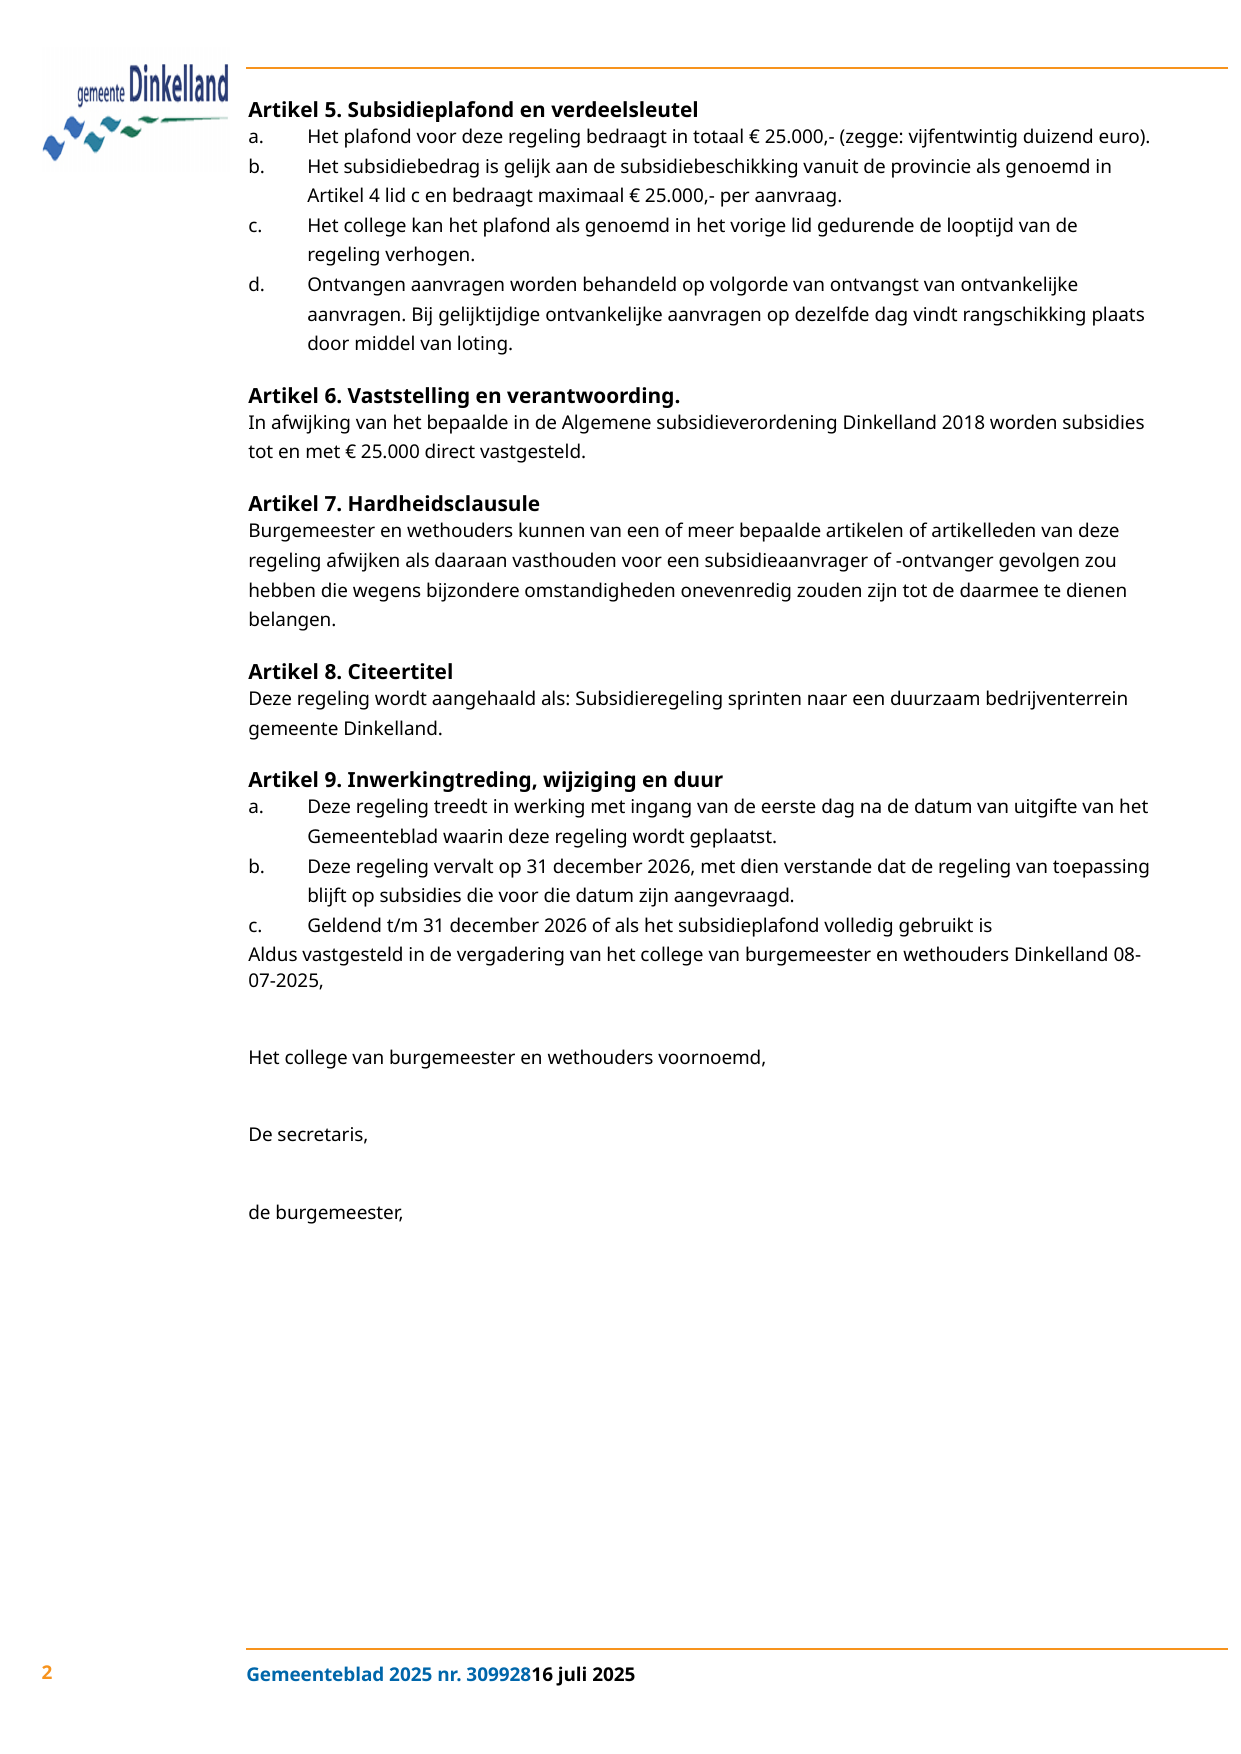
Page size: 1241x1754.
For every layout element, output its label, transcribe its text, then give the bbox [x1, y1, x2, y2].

text In afwijking van het bepaalde in de Algemene subsidieverordening Dinkelland 2018 worden subsidies tot en met € 25.000 direct vastgesteld. [248, 409, 1152, 464]
picture [41, 47, 231, 172]
text Aldus vastgesteld in de vergadering van het college van burgemeester en wethouders Dinkelland 08-07-2025, [248, 942, 1152, 993]
list Deze regeling treedt in werking met ingang van de eerste dag na de datum van uitgifte van het Gemeenteblad waarin deze regeling wordt geplaatst. [248, 794, 1152, 849]
list Het college kan het plafond als genoemd in het vorige lid gedurende de looptijd van de regeling verhogen. [248, 212, 1152, 267]
text Artikel 7. Hardheidsclausule [248, 489, 1152, 518]
text Het college van burgemeester en wethouders voornoemd, [248, 1044, 1152, 1070]
text Deze regeling wordt aangehaald als: Subsidieregeling sprinten naar een duurzaam bedrijventerrein gemeente Dinkelland. [248, 685, 1152, 741]
text De secretaris, [248, 1122, 1152, 1147]
text Artikel 9. Inwerkingtreding, wijziging en duur [248, 765, 1152, 794]
list Geldend t/m 31 december 2026 of als het subsidieplafond volledig gebruikt is [248, 912, 1152, 938]
text Artikel 8. Citeertitel [248, 657, 1152, 685]
list Het subsidiebedrag is gelijk aan de subsidiebeschikking vanuit de provincie als genoemd in Artikel 4 lid c en bedraagt maximaal € 25.000,- per aanvraag. [248, 153, 1152, 208]
text Artikel 5. Subsidieplafond en verdeelsleutel [248, 95, 1152, 123]
text Artikel 6. Vaststelling en verantwoording. [248, 381, 1152, 409]
list Ontvangen aanvragen worden behandeld op volgorde van ontvangst van ontvankelijke aanvragen. Bij gelijktijdige ontvankelijke aanvragen op dezelfde dag vindt rangschikking plaats door middel van loting. [248, 271, 1152, 356]
text Burgemeester en wethouders kunnen van een of meer bepaalde artikelen of artikelleden van deze regeling afwijken als daaraan vasthouden voor een subsidieaanvrager of -ontvanger gevolgen zou hebben die wegens bijzondere omstandigheden onevenredig zouden zijn tot de daarmee te dienen belangen. [248, 518, 1152, 632]
text de burgemeester, [248, 1199, 1152, 1224]
list Het plafond voor deze regeling bedraagt in totaal € 25.000,- (zegge: vijfentwintig duizend euro). [248, 123, 1152, 149]
list Deze regeling vervalt op 31 december 2026, met dien verstande dat de regeling van toepassing blijft op subsidies die voor die datum zijn aangevraagd. [248, 853, 1152, 908]
